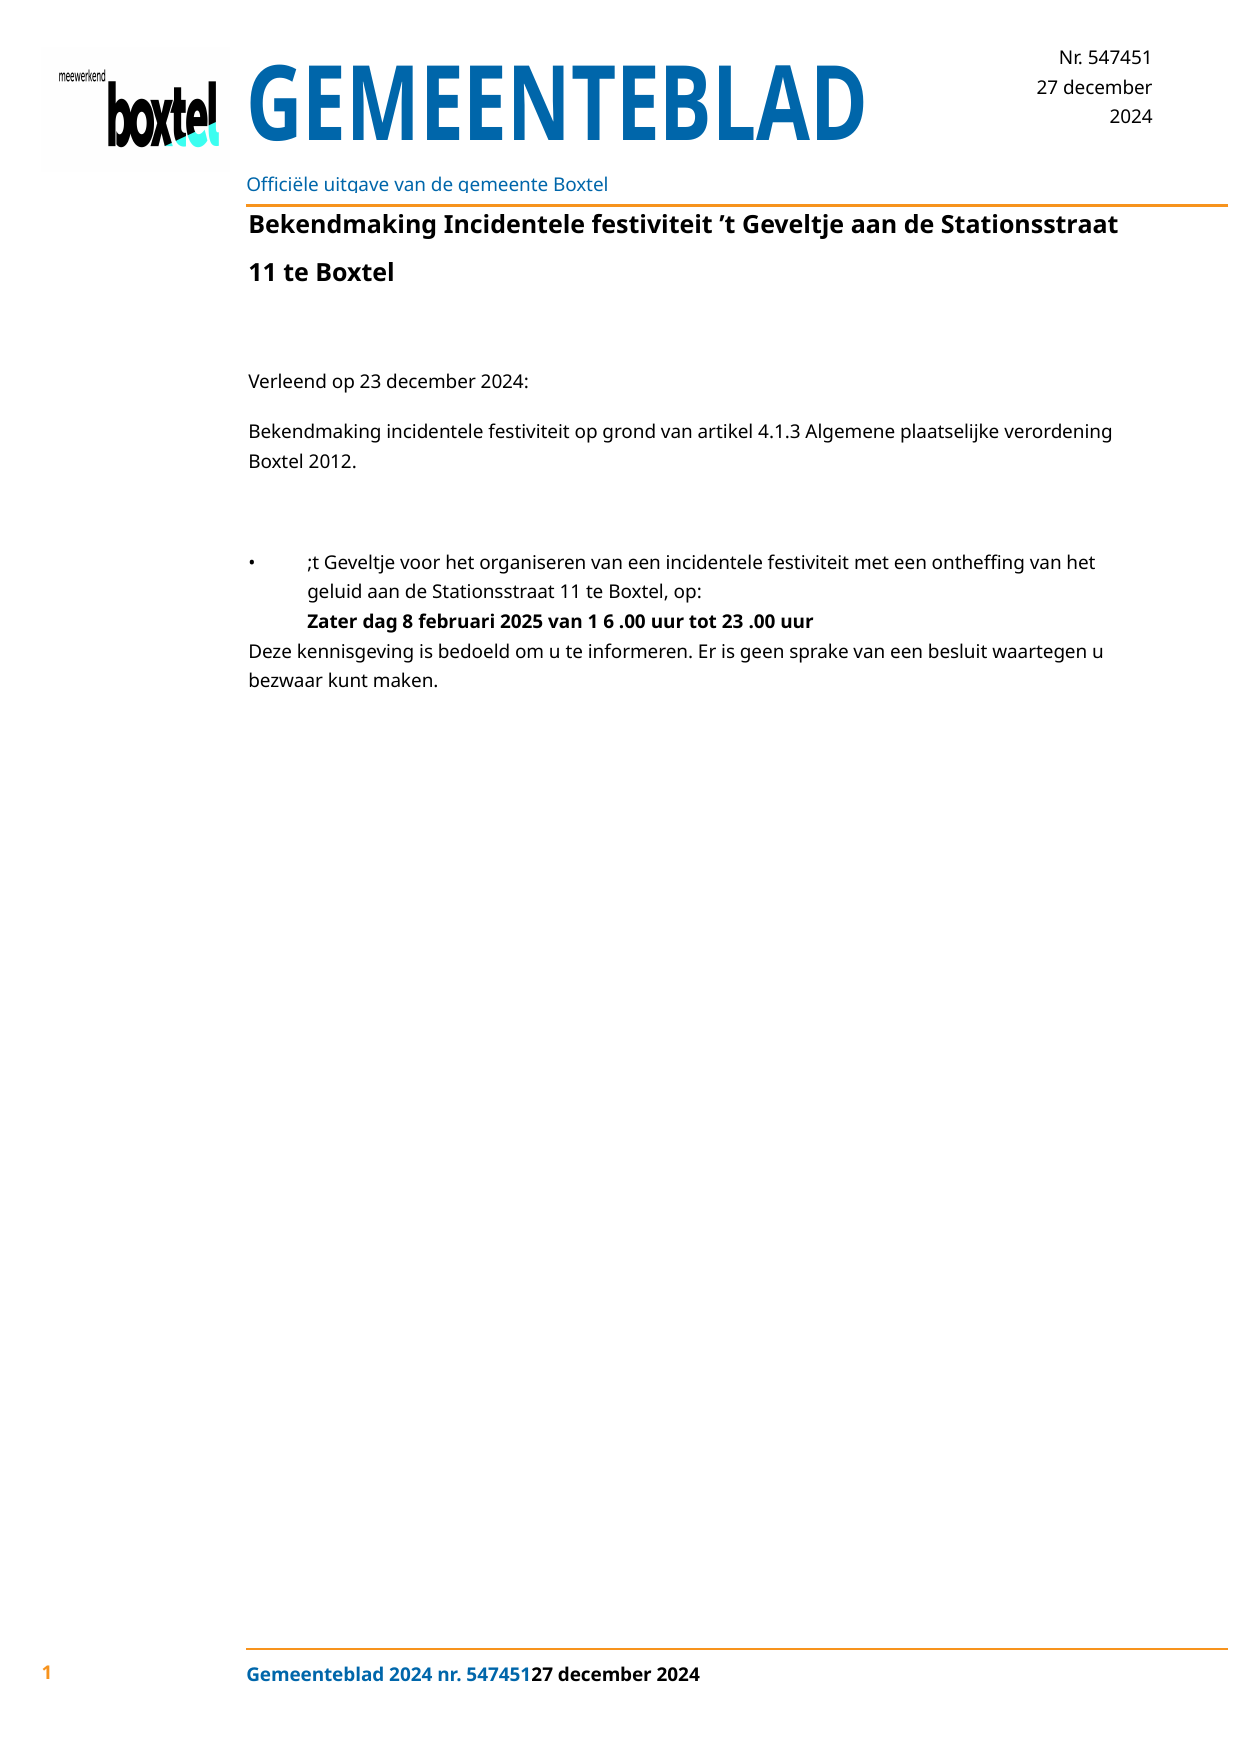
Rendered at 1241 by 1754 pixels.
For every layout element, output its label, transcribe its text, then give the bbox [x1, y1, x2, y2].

list Zater dag 8 februari 2025 van 1 6 .00 uur tot 23 .00 uur [248, 608, 1152, 634]
text Deze kennisgeving is bedoeld om u te informeren. Er is geen sprake van een besluit waartegen u bezwaar kunt maken. [248, 638, 1152, 693]
text Bekendmaking incidentele festiviteit op grond van artikel 4.1.3 Algemene plaatselijke verordening Boxtel 2012. [248, 419, 1152, 474]
picture [41, 47, 231, 172]
list ;t Geveltje voor het organiseren van een incidentele festiviteit met een ontheffing van het geluid aan de Stationsstraat 11 te Boxtel, op: [248, 549, 1152, 604]
text Bekendmaking Incidentele festiviteit ’t Geveltje aan de Stationsstraat 11 te Boxtel [248, 207, 1152, 288]
text Verleend op 23 december 2024: [248, 368, 1152, 394]
